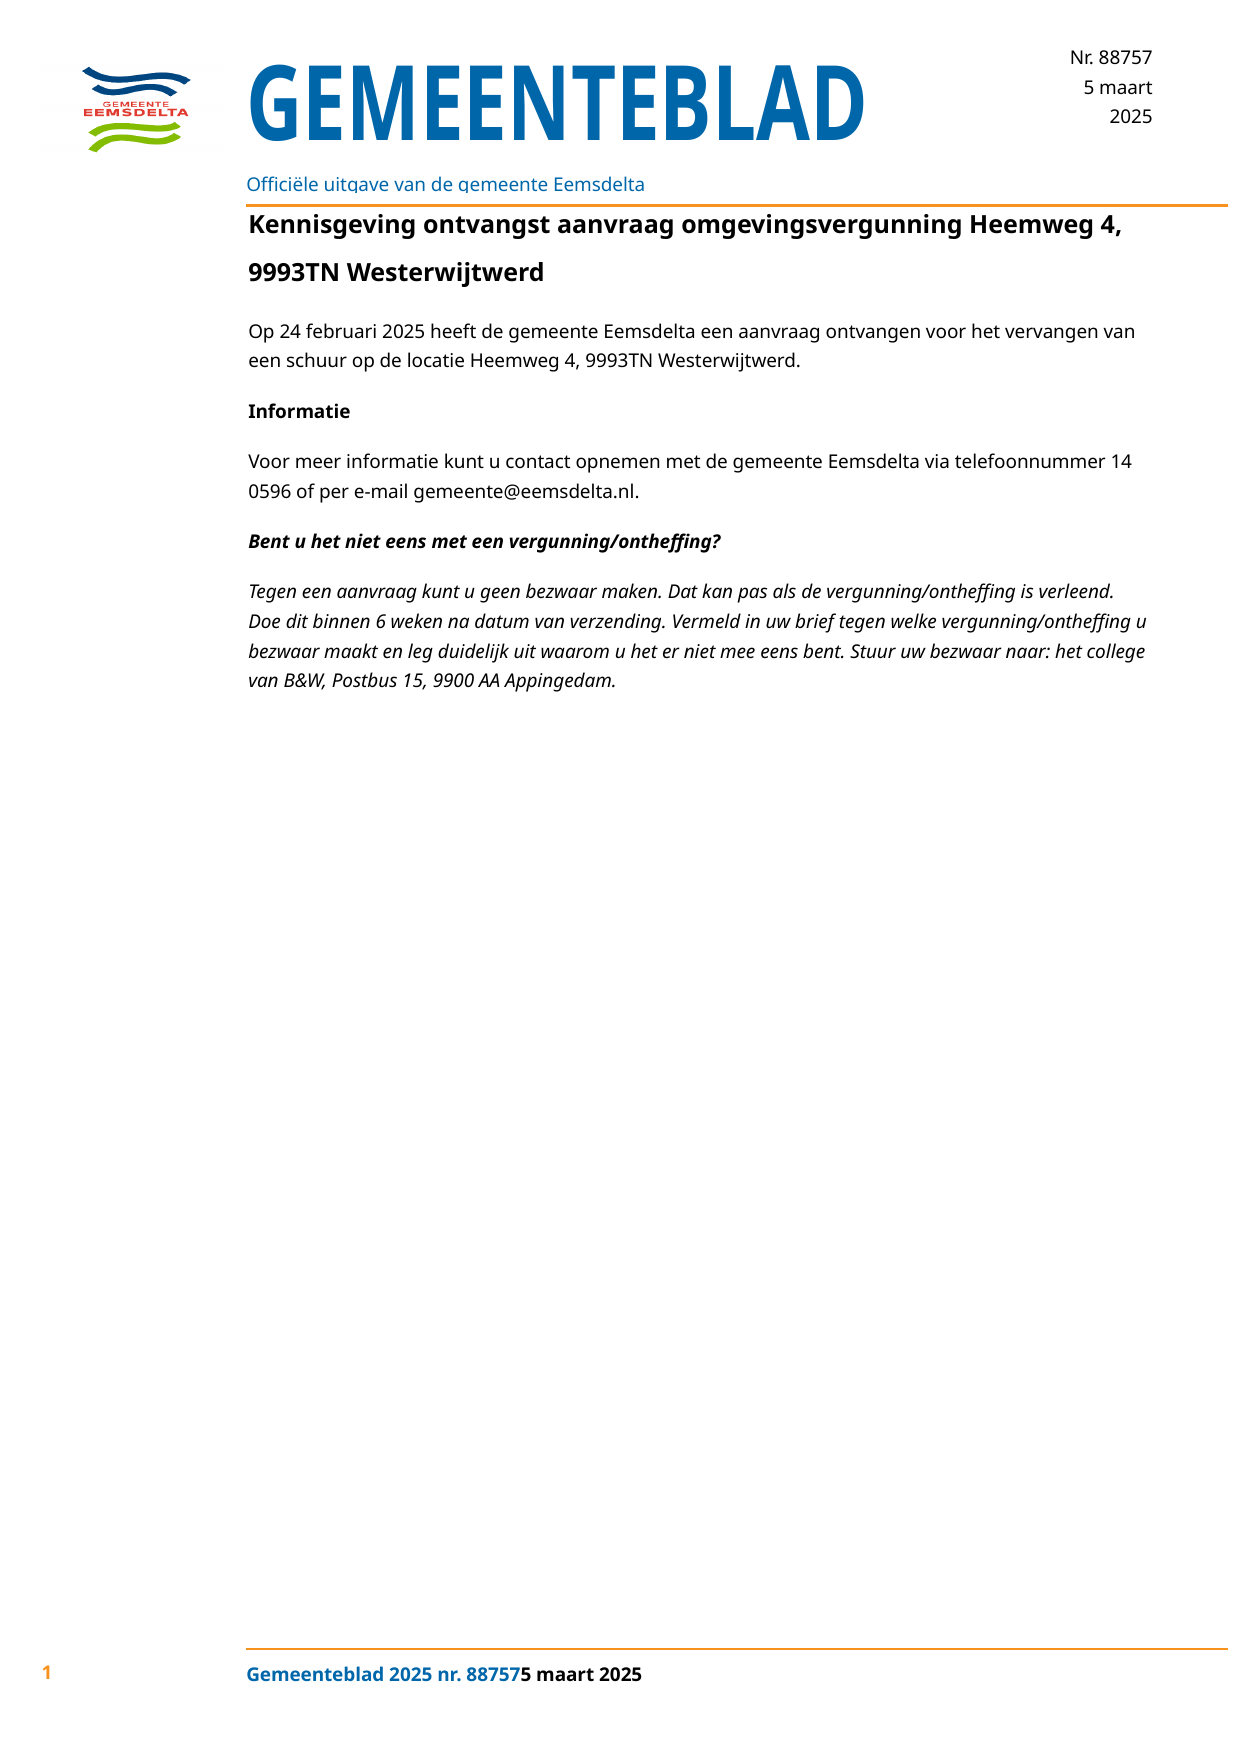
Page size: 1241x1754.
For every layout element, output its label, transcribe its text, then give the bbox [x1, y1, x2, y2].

text Voor meer informatie kunt u contact opnemen met de gemeente Eemsdelta via telefoonnummer 14 0596 of per e-mail gemeente@eemsdelta.nl. [248, 448, 1152, 504]
text Informatie [248, 398, 1152, 424]
text Tegen een aanvraag kunt u geen bezwaar maken. Dat kan pas als de vergunning/ontheffing is verleend. Doe dit binnen 6 weken na datum van verzending. Vermeld in uw brief tegen welke vergunning/ontheffing u bezwaar maakt en leg duidelijk uit waarom u het er niet mee eens bent. Stuur uw bezwaar naar: het college van B&W, Postbus 15, 9900 AA Appingedam. [248, 579, 1152, 693]
text Op 24 februari 2025 heeft de gemeente Eemsdelta een aanvraag ontvangen voor het vervangen van een schuur op de locatie Heemweg 4, 9993TN Westerwijtwerd. [248, 318, 1152, 373]
text Kennisgeving ontvangst aanvraag omgevingsvergunning Heemweg 4, 9993TN Westerwijtwerd [248, 207, 1152, 288]
picture [41, 47, 231, 172]
text Bent u het niet eens met een vergunning/ontheffing? [248, 528, 1152, 554]
